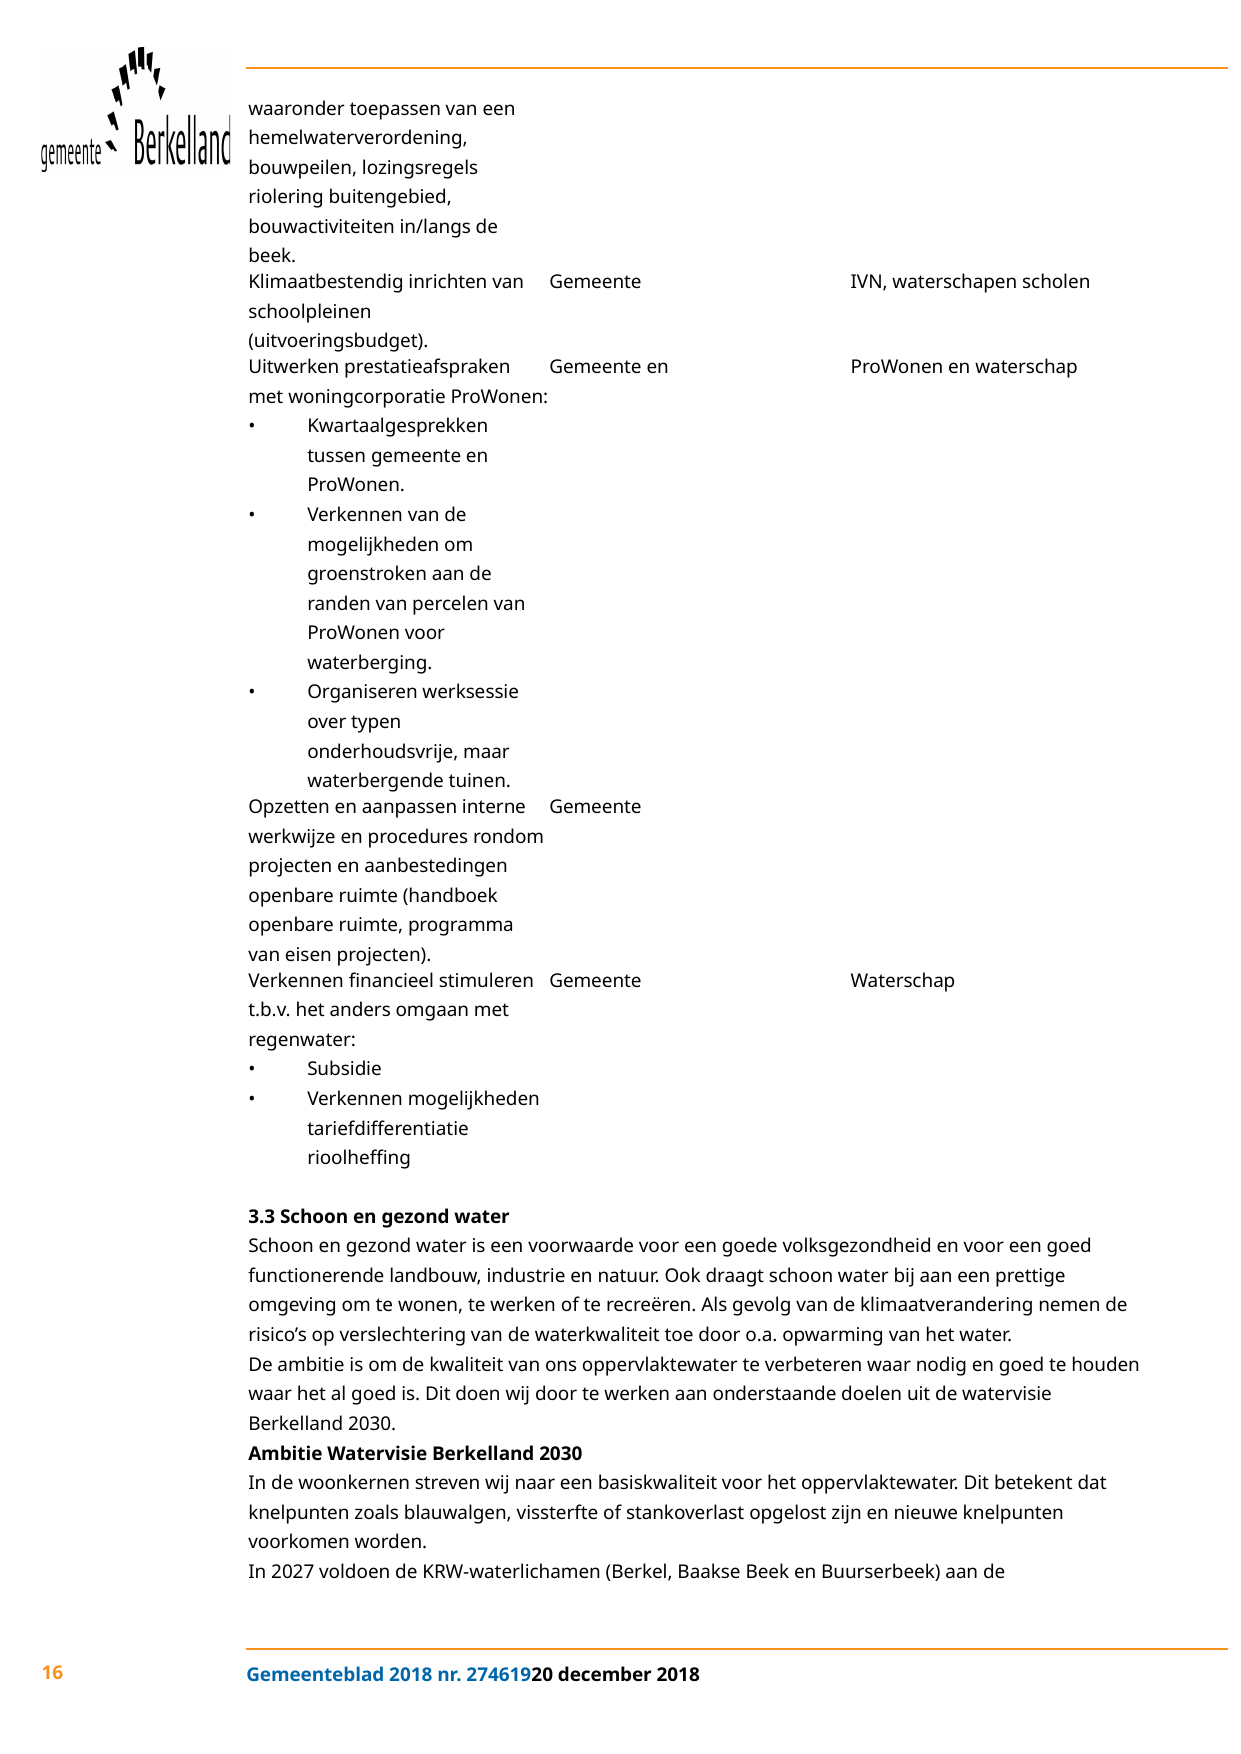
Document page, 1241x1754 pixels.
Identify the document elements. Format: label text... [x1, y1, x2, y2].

table_cell [850, 793, 1152, 967]
table_cell Waterschap [850, 967, 1152, 1170]
table_cell waaronder toepassen van een hemelwaterverordening, bouwpeilen, lozingsregels riolering buitengebied, bouwactiviteiten in/langs de beek. [248, 95, 549, 268]
text Schoon en gezond water is een voorwaarde voor een goede volksgezondheid en voor een goed functionerende landbouw, industrie en natuur. Ook draagt schoon water bij aan een prettige omgeving om te wonen, te werken of te recreëren. Als gevolg van de klimaatverandering nemen de risico’s op verslechtering van de waterkwaliteit toe door o.a. opwarming van het water. [248, 1232, 1152, 1347]
table_cell Klimaatbestendig inrichten van schoolpleinen (uitvoeringsbudget). [248, 269, 549, 353]
text De ambitie is om de kwaliteit van ons oppervlaktewater te verbeteren waar nodig en goed te houden waar het al goed is. Dit doen wij door te werken aan onderstaande doelen uit de watervisie Berkelland 2030. [248, 1351, 1152, 1436]
table_cell [850, 95, 1152, 268]
picture [41, 47, 231, 172]
table_cell Verkennen financieel stimuleren t.b.v. het anders omgaan met regenwater: Subsidie Verkennen mogelijkheden tariefdifferentiatie rioolheffing [248, 967, 549, 1170]
text 3.3 Schoon en gezond water [248, 1203, 1152, 1229]
table_cell Gemeente en [549, 353, 850, 793]
table_cell Uitwerken prestatieafspraken met woningcorporatie ProWonen: Kwartaalgesprekken tussen gemeente en ProWonen. Verkennen van de mogelijkheden om groenstroken aan de randen van percelen van ProWonen voor waterberging. Organiseren werksessie over typen onderhoudsvrije, maar waterbergende tuinen. [248, 353, 549, 793]
table_cell Gemeente [549, 269, 850, 353]
table_cell Gemeente [549, 793, 850, 967]
table_cell Opzetten en aanpassen interne werkwijze en procedures rondom projecten en aanbestedingen openbare ruimte (handboek openbare ruimte, programma van eisen projecten). [248, 793, 549, 967]
table_cell IVN, waterschapen scholen [850, 269, 1152, 353]
table_cell [549, 95, 850, 268]
table_cell Gemeente [549, 967, 850, 1170]
table_cell ProWonen en waterschap [850, 353, 1152, 793]
table_header Ambitie Watervisie Berkelland 2030 In de woonkernen streven wij naar een basiskwaliteit voor het oppervlaktewater. Dit betekent dat knelpunten zoals blauwalgen, vissterfte of stankoverlast opgelost zijn en nieuwe knelpunten voorkomen worden. In 2027 voldoen de KRW-waterlichamen (Berkel, Baakse Beek en Buurserbeek) aan de [248, 1440, 1152, 1584]
